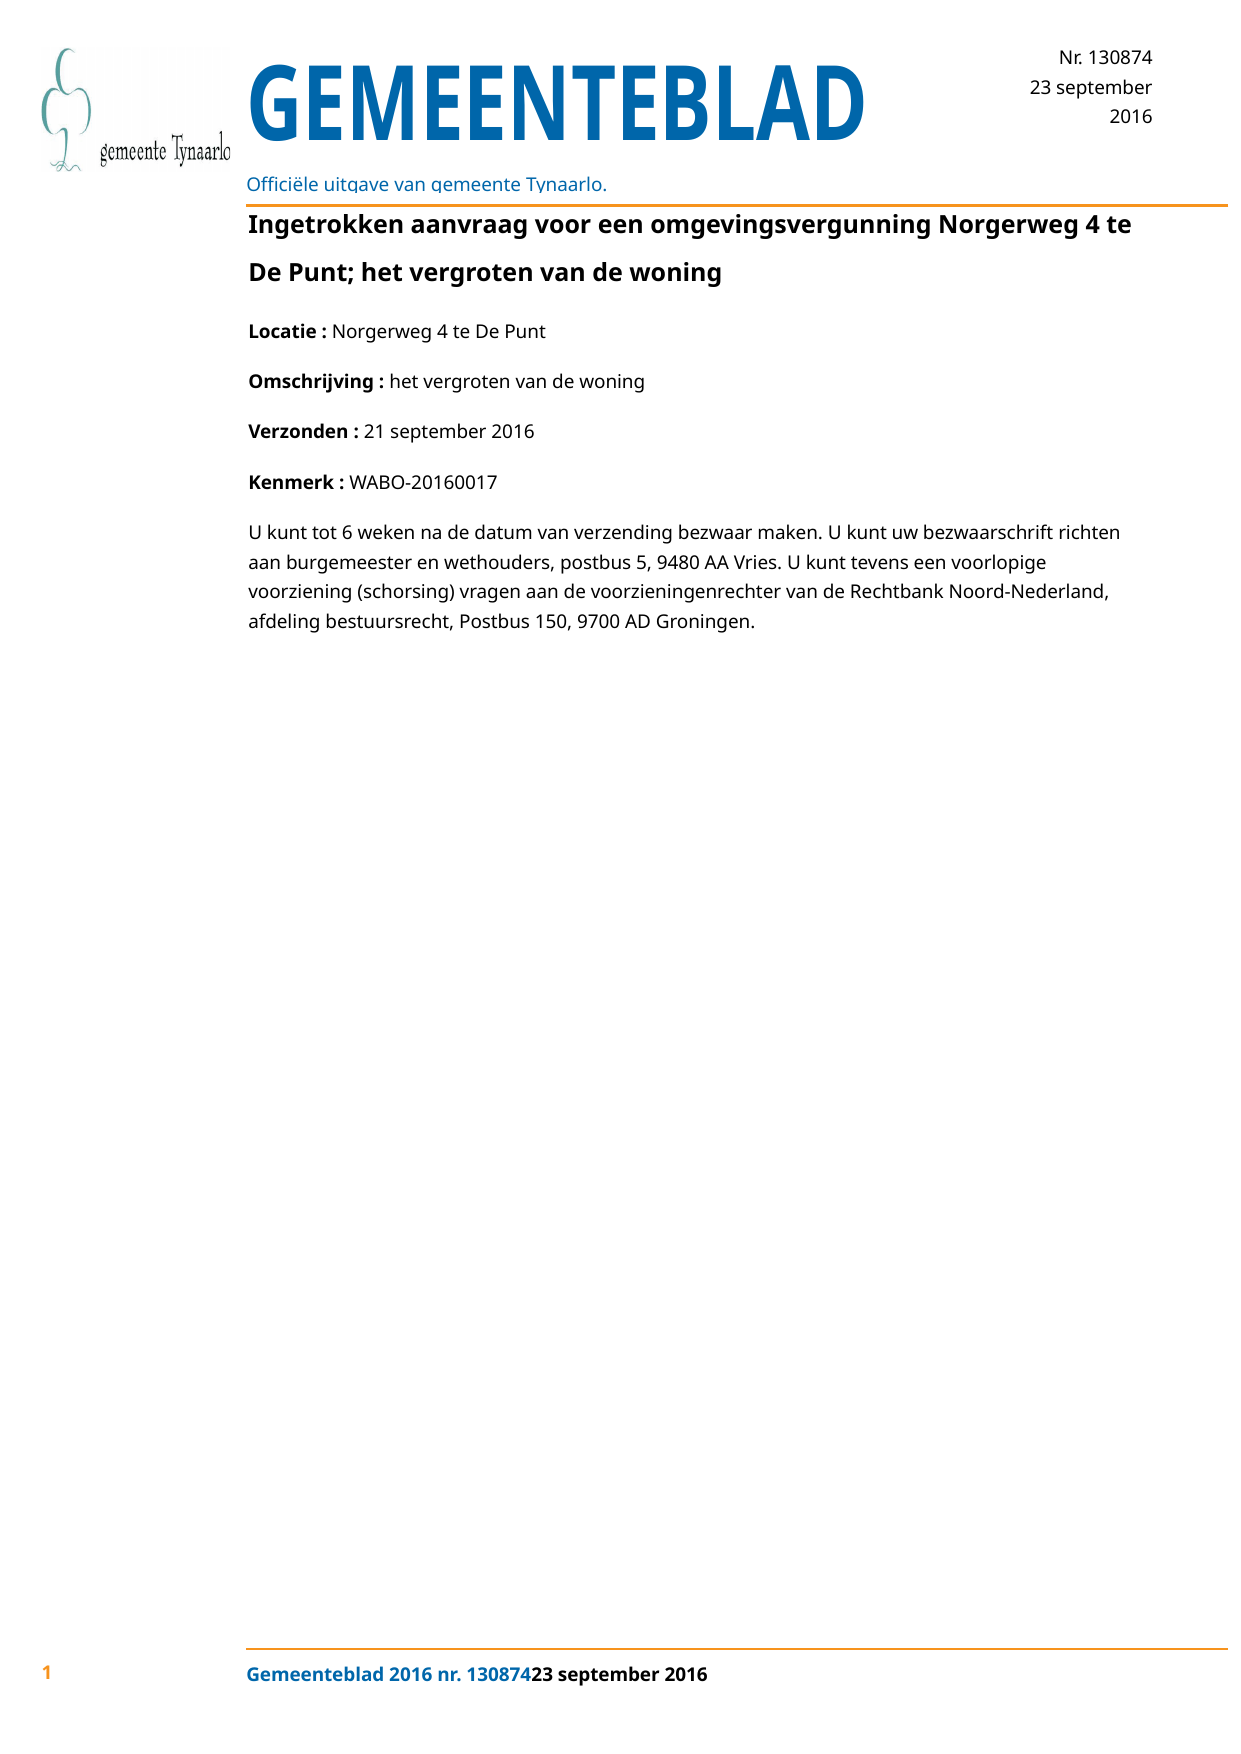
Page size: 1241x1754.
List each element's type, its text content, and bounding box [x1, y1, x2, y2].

picture [41, 47, 231, 172]
text Locatie : Norgerweg 4 te De Punt [248, 318, 1152, 344]
text Ingetrokken aanvraag voor een omgevingsvergunning Norgerweg 4 te De Punt; het vergroten van de woning [248, 207, 1152, 288]
text Verzonden : 21 september 2016 [248, 419, 1152, 444]
text Kenmerk : WABO-20160017 [248, 469, 1152, 495]
text Omschrijving : het vergroten van de woning [248, 368, 1152, 394]
text U kunt tot 6 weken na de datum van verzending bezwaar maken. U kunt uw bezwaarschrift richten aan burgemeester en wethouders, postbus 5, 9480 AA Vries. U kunt tevens een voorlopige voorziening (schorsing) vragen aan de voorzieningenrechter van de Rechtbank Noord-Nederland, afdeling bestuursrecht, Postbus 150, 9700 AD Groningen. [248, 519, 1152, 634]
